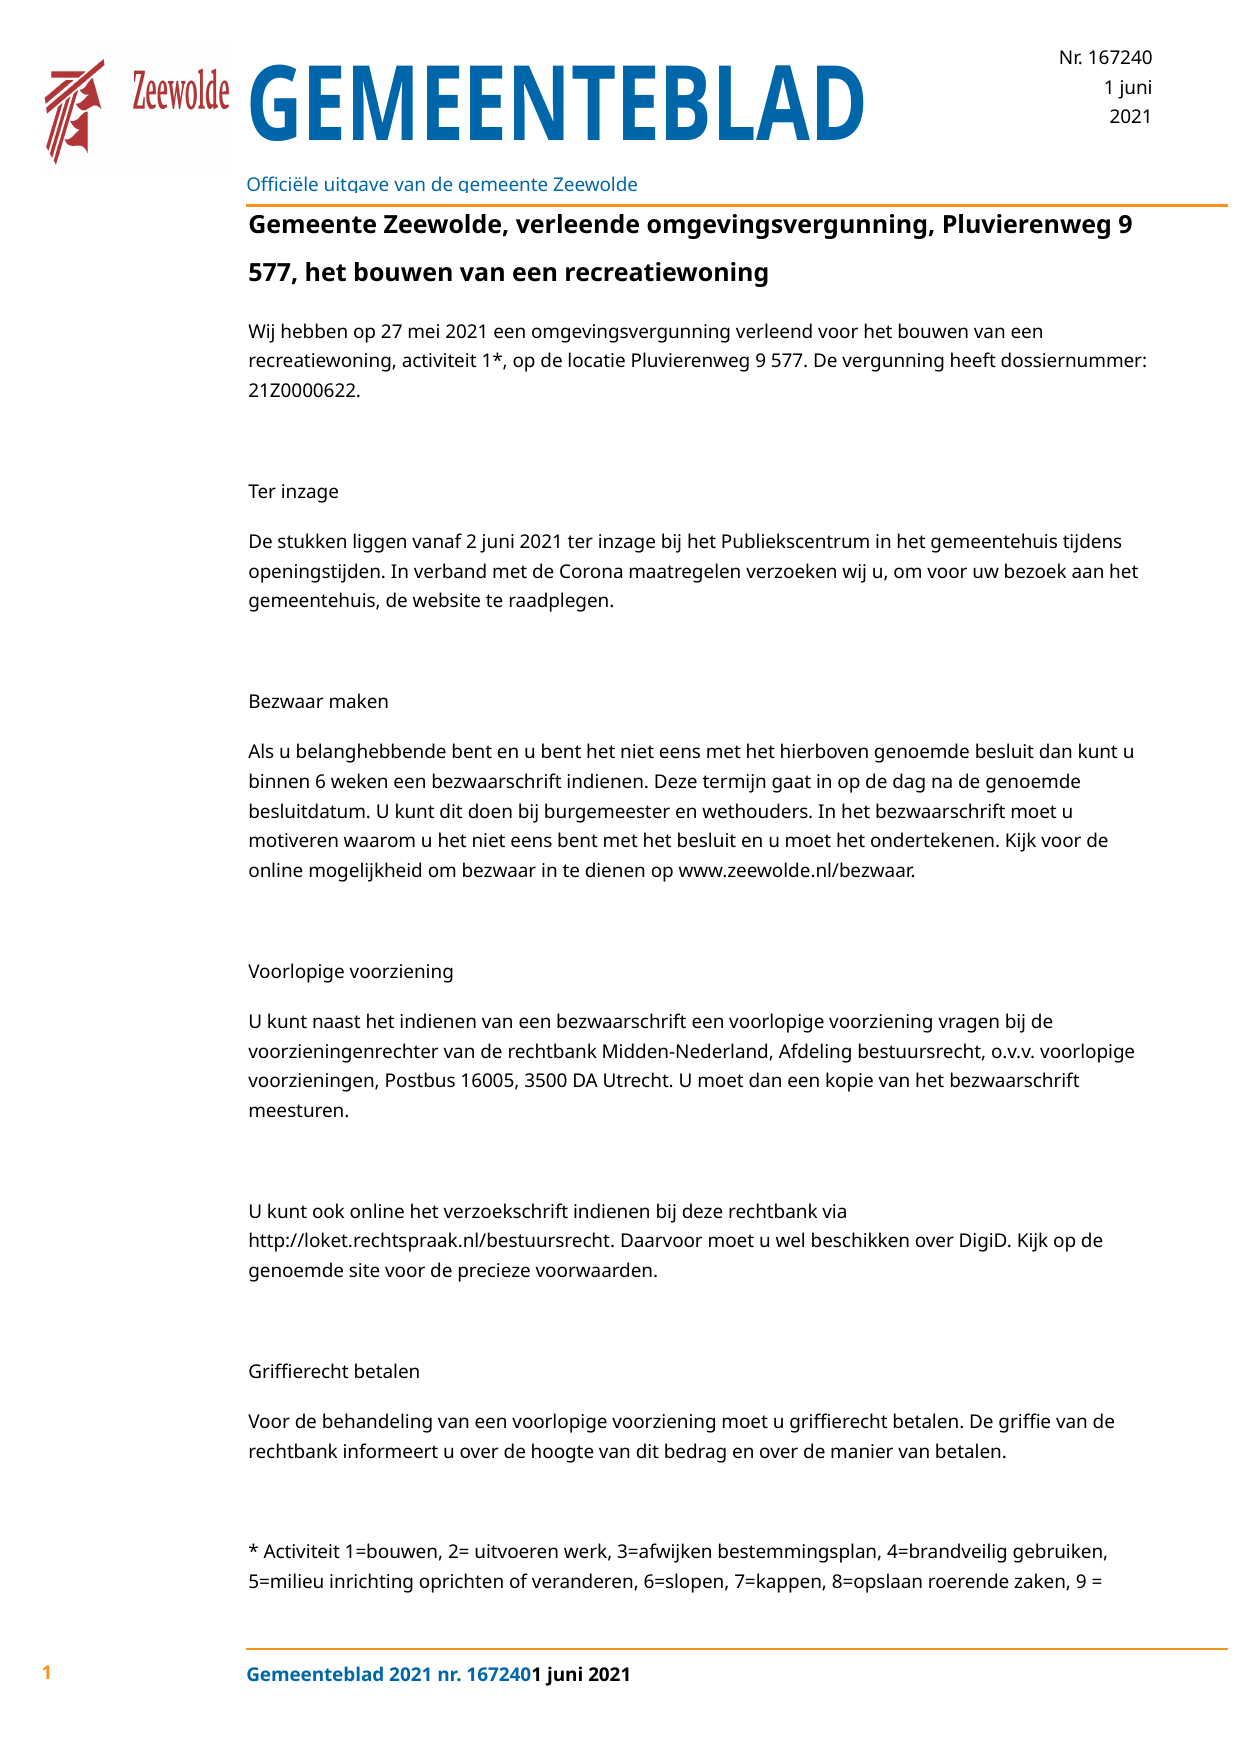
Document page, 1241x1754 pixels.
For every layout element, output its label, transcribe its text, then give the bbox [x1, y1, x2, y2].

text De stukken liggen vanaf 2 juni 2021 ter inzage bij het Publiekscentrum in het gemeentehuis tijdens openingstijden. In verband met de Corona maatregelen verzoeken wij u, om voor uw bezoek aan het gemeentehuis, de website te raadplegen. [248, 528, 1152, 613]
text U kunt naast het indienen van een bezwaarschrift een voorlopige voorziening vragen bij de voorzieningenrechter van de rechtbank Midden-Nederland, Afdeling bestuursrecht, o.v.v. voorlopige voorzieningen, Postbus 16005, 3500 DA Utrecht. U moet dan een kopie van het bezwaarschrift meesturen. [248, 1008, 1152, 1123]
text Griffierecht betalen [248, 1358, 1152, 1384]
text * Activiteit 1=bouwen, 2= uitvoeren werk, 3=afwijken bestemmingsplan, 4=brandveilig gebruiken, 5=milieu inrichting oprichten of veranderen, 6=slopen, 7=kappen, 8=opslaan roerende zaken, 9 = [248, 1539, 1152, 1594]
text Wij hebben op 27 mei 2021 een omgevingsvergunning verleend voor het bouwen van een recreatiewoning, activiteit 1*, op de locatie Pluvierenweg 9 577. De vergunning heeft dossiernummer: 21Z0000622. [248, 318, 1152, 403]
text U kunt ook online het verzoekschrift indienen bij deze rechtbank via http://loket.rechtspraak.nl/bestuursrecht. Daarvoor moet u wel beschikken over DigiD. Kijk op de genoemde site voor de precieze voorwaarden. [248, 1198, 1152, 1283]
text Voorlopige voorziening [248, 958, 1152, 984]
picture [41, 47, 231, 172]
text Bezwaar maken [248, 688, 1152, 714]
text Voor de behandeling van een voorlopige voorziening moet u griffierecht betalen. De griffie van de rechtbank informeert u over de hoogte van dit bedrag en over de manier van betalen. [248, 1408, 1152, 1464]
text Als u belanghebbende bent en u bent het niet eens met het hierboven genoemde besluit dan kunt u binnen 6 weken een bezwaarschrift indienen. Deze termijn gaat in op de dag na de genoemde besluitdatum. U kunt dit doen bij burgemeester en wethouders. In het bezwaarschrift moet u motiveren waarom u het niet eens bent met het besluit en u moet het ondertekenen. Kijk voor de online mogelijkheid om bezwaar in te dienen op www.zeewolde.nl/bezwaar. [248, 739, 1152, 883]
text Ter inzage [248, 478, 1152, 504]
text Gemeente Zeewolde, verleende omgevingsvergunning, Pluvierenweg 9 577, het bouwen van een recreatiewoning [248, 207, 1152, 288]
